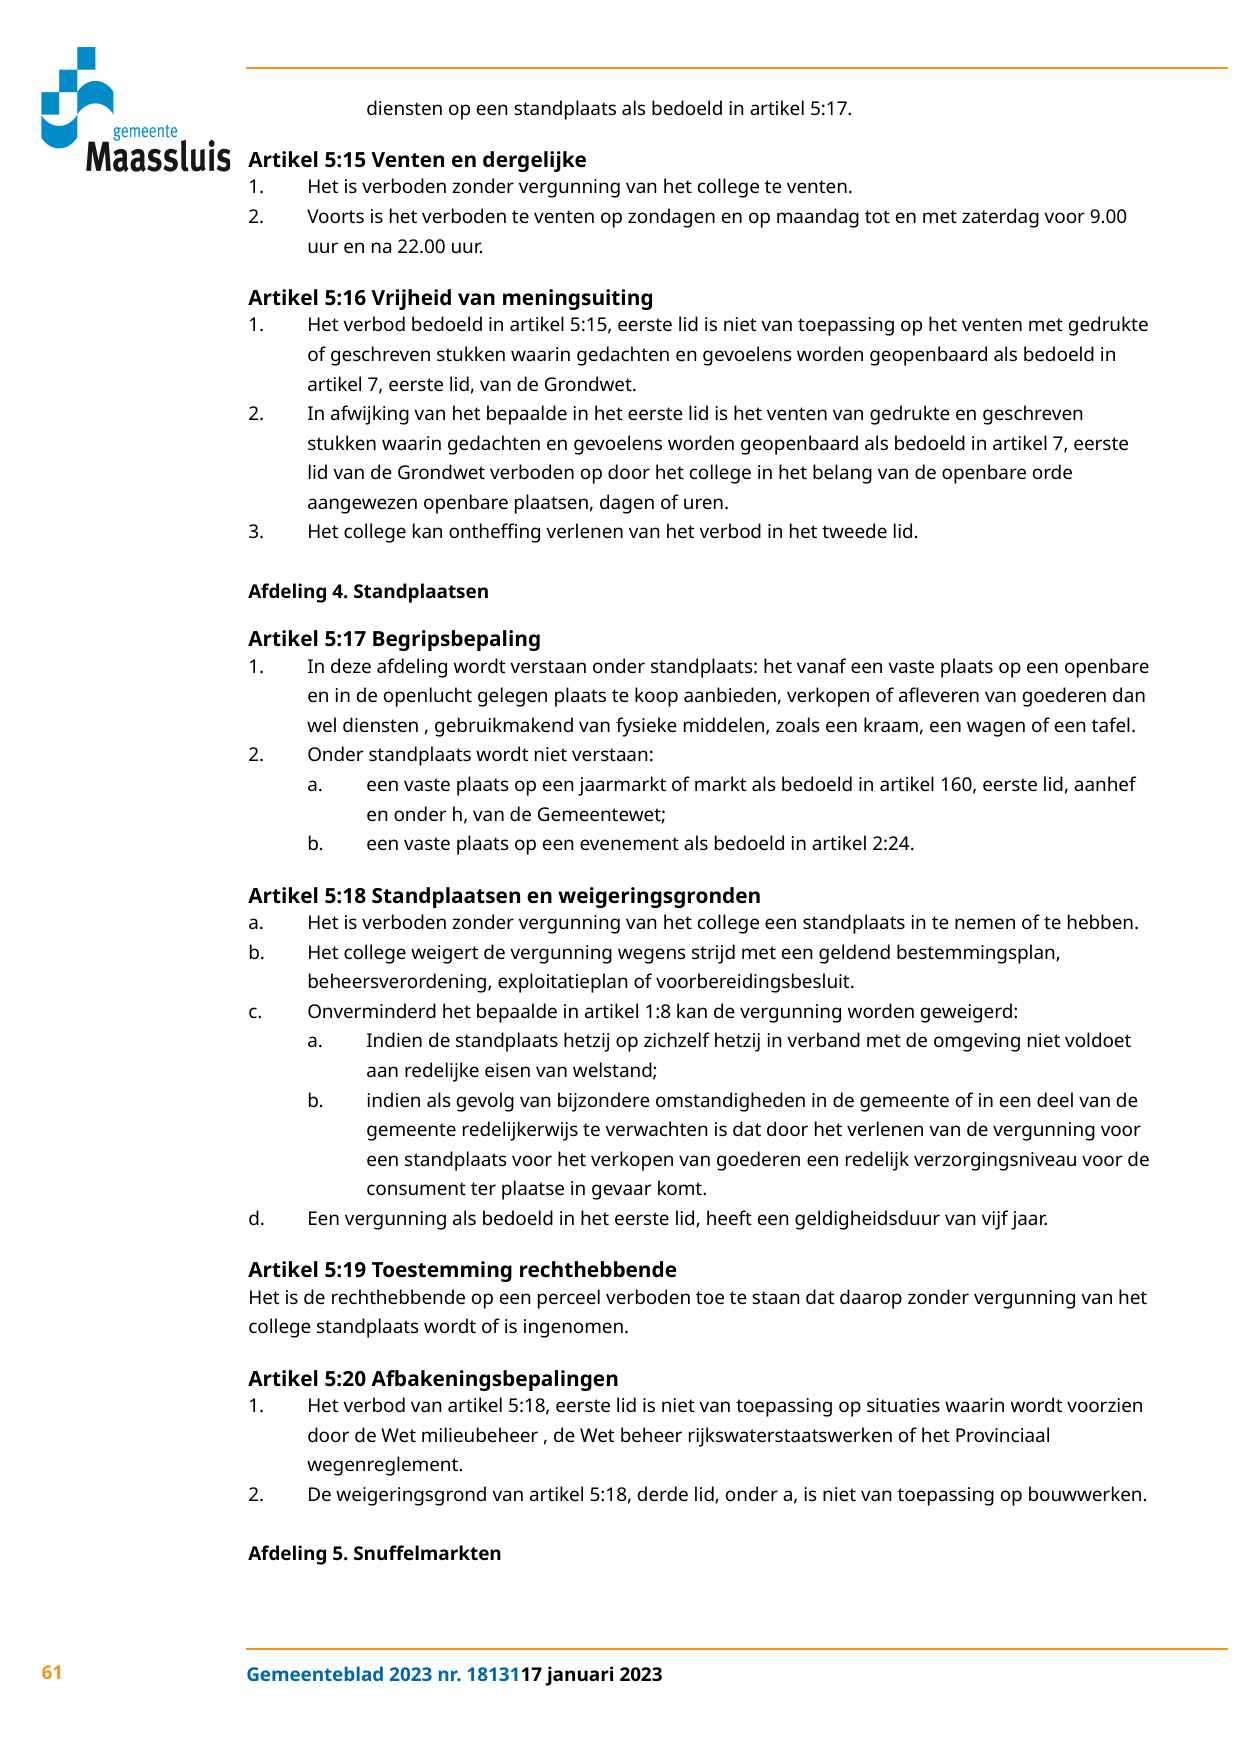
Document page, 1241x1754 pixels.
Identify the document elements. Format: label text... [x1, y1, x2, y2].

list Indien de standplaats hetzij op zichzelf hetzij in verband met de omgeving niet voldoet aan redelijke eisen van welstand; [307, 1028, 1152, 1083]
list Onverminderd het bepaalde in artikel 1:8 kan de vergunning worden geweigerd: [248, 998, 1152, 1024]
text Het is de rechthebbende op een perceel verboden toe te staan dat daarop zonder vergunning van het college standplaats wordt of is ingenomen. [248, 1284, 1152, 1339]
list diensten op een standplaats als bedoeld in artikel 5:17. [307, 95, 1152, 121]
list een vaste plaats op een evenement als bedoeld in artikel 2:24. [307, 830, 1152, 856]
list Het verbod bedoeld in artikel 5:15, eerste lid is niet van toepassing op het venten met gedrukte of geschreven stukken waarin gedachten en gevoelens worden geopenbaard als bedoeld in artikel 7, eerste lid, van de Grondwet. [248, 312, 1152, 397]
text Afdeling 5. Snuffelmarkten [248, 1540, 1152, 1566]
text Artikel 5:17 Begripsbepaling [248, 624, 1152, 653]
list Het college kan ontheffing verlenen van het verbod in het tweede lid. [248, 519, 1152, 544]
text Artikel 5:15 Venten en dergelijke [248, 145, 1152, 174]
text Artikel 5:18 Standplaatsen en weigeringsgronden [248, 881, 1152, 909]
list Voorts is het verboden te venten op zondagen en op maandag tot en met zaterdag voor 9.00 uur en na 22.00 uur. [248, 203, 1152, 258]
list In deze afdeling wordt verstaan onder standplaats: het vanaf een vaste plaats op een openbare en in de openlucht gelegen plaats te koop aanbieden, verkopen of afleveren van goederen dan wel diensten , gebruikmakend van fysieke middelen, zoals een kraam, een wagen of een tafel. [248, 653, 1152, 738]
list De weigeringsgrond van artikel 5:18, derde lid, onder a, is niet van toepassing op bouwwerken. [248, 1481, 1152, 1507]
list Een vergunning als bedoeld in het eerste lid, heeft een geldigheidsduur van vijf jaar. [248, 1205, 1152, 1231]
list Het is verboden zonder vergunning van het college een standplaats in te nemen of te hebben. [248, 909, 1152, 935]
text Artikel 5:16 Vrijheid van meningsuiting [248, 283, 1152, 312]
list Het verbod van artikel 5:18, eerste lid is niet van toepassing op situaties waarin wordt voorzien door de Wet milieubeheer , de Wet beheer rijkswaterstaatswerken of het Provinciaal wegenreglement. [248, 1392, 1152, 1477]
list een vaste plaats op een jaarmarkt of markt als bedoeld in artikel 160, eerste lid, aanhef en onder h, van de Gemeentewet; [307, 771, 1152, 827]
text Artikel 5:19 Toestemming rechthebbende [248, 1256, 1152, 1284]
picture [41, 47, 77, 92]
list Het is verboden zonder vergunning van het college te venten. [248, 174, 1152, 199]
text Afdeling 4. Standplaatsen [248, 578, 1152, 604]
list Onder standplaats wordt niet verstaan: [248, 742, 1152, 767]
list Het college weigert de vergunning wegens strijd met een geldend bestemmingsplan, beheersverordening, exploitatieplan of voorbereidingsbesluit. [248, 939, 1152, 994]
picture [41, 47, 231, 172]
list In afwijking van het bepaalde in het eerste lid is het venten van gedrukte en geschreven stukken waarin gedachten en gevoelens worden geopenbaard als bedoeld in artikel 7, eerste lid van de Grondwet verboden op door het college in het belang van de openbare orde aangewezen openbare plaatsen, dagen of uren. [248, 400, 1152, 515]
list indien als gevolg van bijzondere omstandigheden in de gemeente of in een deel van de gemeente redelijkerwijs te verwachten is dat door het verlenen van de vergunning voor een standplaats voor het verkopen van goederen een redelijk verzorgingsniveau voor de consument ter plaatse in gevaar komt. [307, 1087, 1152, 1201]
text Artikel 5:20 Afbakeningsbepalingen [248, 1364, 1152, 1392]
